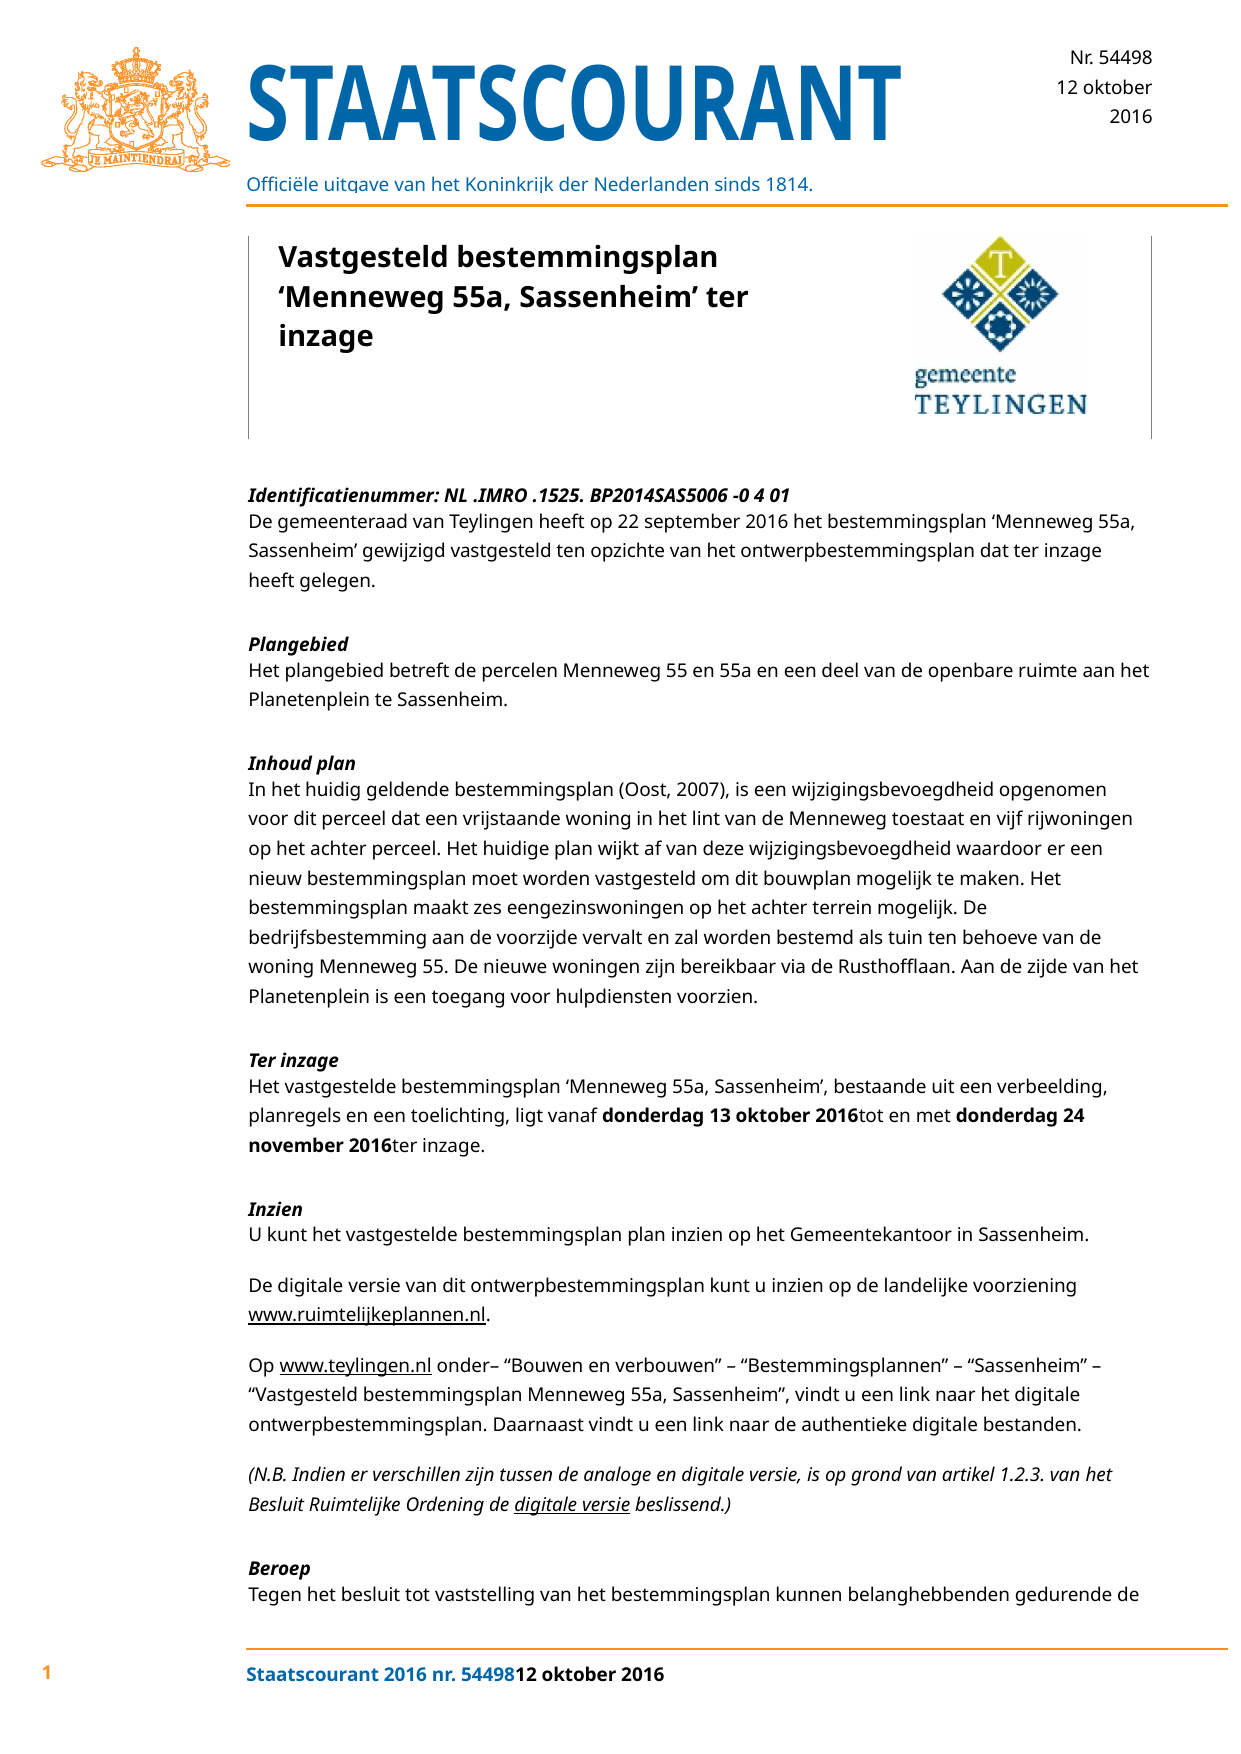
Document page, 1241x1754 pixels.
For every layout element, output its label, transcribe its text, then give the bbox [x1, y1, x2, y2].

text (N.B. Indien er verschillen zijn tussen de analoge en digitale versie, is op grond van artikel 1.2.3. van het Besluit Ruimtelijke Ordening de digitale versie beslissend.) [248, 1462, 1152, 1517]
table_header Vastgesteld bestemmingsplan ‘Menneweg 55a, Sassenheim’ ter inzage [249, 236, 850, 439]
table_header [850, 236, 914, 413]
text Beroep [248, 1555, 1152, 1581]
table_header [1087, 236, 1151, 413]
text Tegen het besluit tot vaststelling van het bestemmingsplan kunnen belanghebbenden gedurende de [248, 1581, 1152, 1607]
text Het vastgestelde bestemmingsplan ‘Menneweg 55a, Sassenheim’, bestaande uit een verbeelding, planregels en een toelichting, ligt vanaf donderdag 13 oktober 2016tot en met donderdag 24 november 2016ter inzage. [248, 1073, 1152, 1158]
picture [41, 47, 231, 172]
text Ter inzage [248, 1047, 1152, 1073]
picture [914, 236, 1087, 414]
text Het plangebied betreft de percelen Menneweg 55 en 55a en een deel van de openbare ruimte aan het Planetenplein te Sassenheim. [248, 657, 1152, 712]
text Inzien [248, 1196, 1152, 1222]
text De gemeenteraad van Teylingen heeft op 22 september 2016 het bestemmingsplan ‘Menneweg 55a, Sassenheim’ gewijzigd vastgesteld ten opzichte van het ontwerpbestemmingsplan dat ter inzage heeft gelegen. [248, 508, 1152, 593]
text In het huidig geldende bestemmingsplan (Oost, 2007), is een wijzigingsbevoegdheid opgenomen voor dit perceel dat een vrijstaande woning in het lint van de Menneweg toestaat en vijf rijwoningen op het achter perceel. Het huidige plan wijkt af van deze wijzigingsbevoegdheid waardoor er een nieuw bestemmingsplan moet worden vastgesteld om dit bouwplan mogelijk te maken. Het bestemmingsplan maakt zes eengezinswoningen op het achter terrein mogelijk. De bedrijfsbestemming aan de voorzijde vervalt en zal worden bestemd als tuin ten behoeve van de woning Menneweg 55. De nieuwe woningen zijn bereikbaar via de Rusthofflaan. Aan de zijde van het Planetenplein is een toegang voor hulpdiensten voorzien. [248, 776, 1152, 1009]
text Identificatienummer: NL .IMRO .1525. BP2014SAS5006 -0 4 01 [248, 482, 1152, 508]
text Inhoud plan [248, 750, 1152, 776]
text Plangebied [248, 631, 1152, 657]
text U kunt het vastgestelde bestemmingsplan plan inzien op het Gemeentekantoor in Sassenheim. [248, 1222, 1152, 1247]
text Op www.teylingen.nl onder– “Bouwen en verbouwen” – “Bestemmingsplannen” – “Sassenheim” – “Vastgesteld bestemmingsplan Menneweg 55a, Sassenheim”, vindt u een link naar het digitale ontwerpbestemmingsplan. Daarnaast vindt u een link naar de authentieke digitale bestanden. [248, 1352, 1152, 1437]
table_header [850, 414, 1151, 439]
text De digitale versie van dit ontwerpbestemmingsplan kunt u inzien op de landelijke voorziening www.ruimtelijkeplannen.nl. [248, 1272, 1152, 1327]
